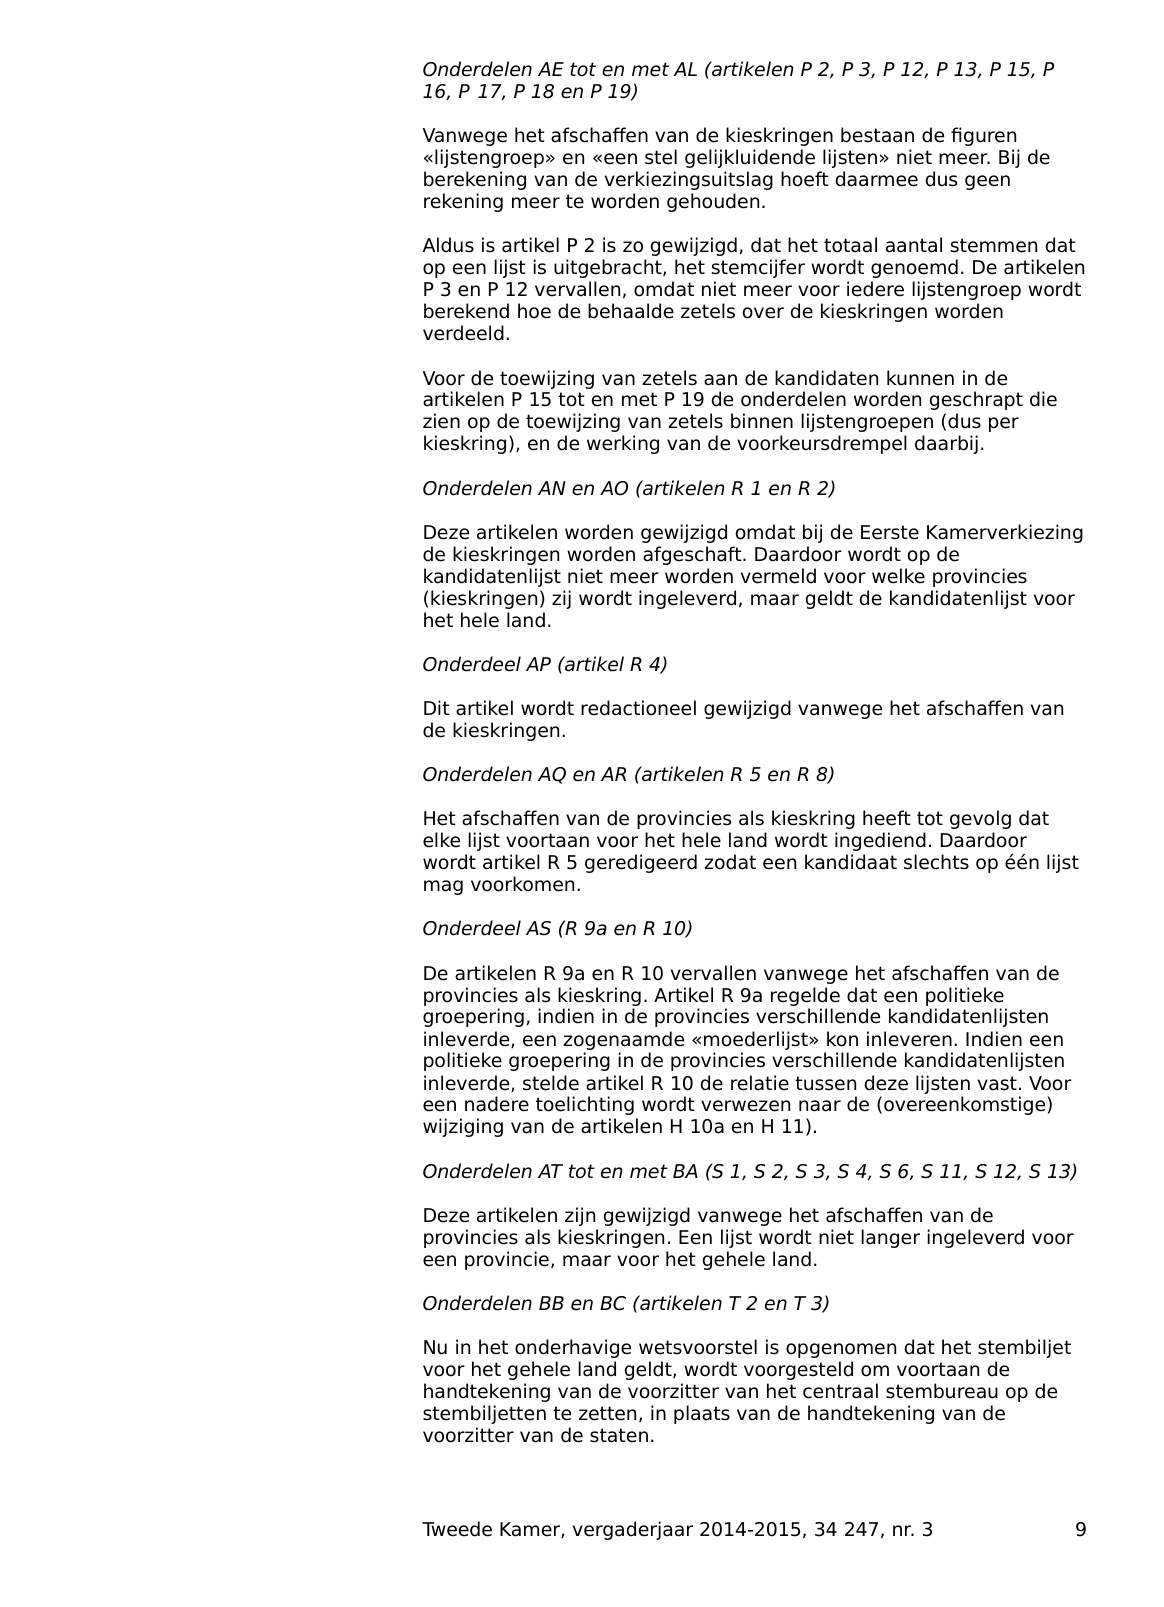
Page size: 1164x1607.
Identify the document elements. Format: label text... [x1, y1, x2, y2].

subtitle Onderdeel AP (artikel R 4) [422, 654, 1087, 676]
subtitle Onderdelen AN en AO (artikelen R 1 en R 2) [422, 477, 1087, 499]
subtitle Onderdelen AE tot en met AL (artikelen P 2, P 3, P 12, P 13, P 15, P 16, P 17, P 18 en P 19) [422, 59, 1087, 103]
text Deze artikelen zijn gewijzigd vanwege het afschaffen van de provincies als kieskringen. Een lijst wordt niet langer ingeleverd voor een provincie, maar voor het gehele land. [422, 1205, 1087, 1271]
text Deze artikelen worden gewijzigd omdat bij de Eerste Kamerverkiezing de kieskringen worden afgeschaft. Daardoor wordt op de kandidatenlijst niet meer worden vermeld voor welke provincies (kieskringen) zij wordt ingeleverd, maar geldt de kandidatenlijst voor het hele land. [422, 522, 1087, 632]
text De artikelen R 9a en R 10 vervallen vanwege het afschaffen van de provincies als kieskring. Artikel R 9a regelde dat een politieke groepering, indien in de provincies verschillende kandidatenlijsten inleverde, een zogenaamde «moederlijst» kon inleveren. Indien een politieke groepering in de provincies verschillende kandidatenlijsten inleverde, stelde artikel R 10 de relatie tussen deze lijsten vast. Voor een nadere toelichting wordt verwezen naar de (overeenkomstige) wijziging van de artikelen H 10a en H 11). [422, 962, 1087, 1138]
text Aldus is artikel P 2 is zo gewijzigd, dat het totaal aantal stemmen dat op een lijst is uitgebracht, het stemcijfer wordt genoemd. De artikelen P 3 en P 12 vervallen, omdat niet meer voor iedere lijstengroep wordt berekend hoe de behaalde zetels over de kieskringen worden verdeeld. [422, 235, 1087, 345]
text Het afschaffen van de provincies als kieskring heeft tot gevolg dat elke lijst voortaan voor het hele land wordt ingediend. Daardoor wordt artikel R 5 geredigeerd zodat een kandidaat slechts op één lijst mag voorkomen. [422, 808, 1087, 896]
subtitle Onderdeel AS (R 9a en R 10) [422, 918, 1087, 940]
subtitle Onderdelen BB en BC (artikelen T 2 en T 3) [422, 1293, 1087, 1315]
subtitle Onderdelen AT tot en met BA (S 1, S 2, S 3, S 4, S 6, S 11, S 12, S 13) [422, 1161, 1087, 1182]
text Dit artikel wordt redactioneel gewijzigd vanwege het afschaffen van de kieskringen. [422, 698, 1087, 742]
text Nu in het onderhavige wetsvoorstel is opgenomen dat het stembiljet voor het gehele land geldt, wordt voorgesteld om voortaan de handtekening van de voorzitter van het centraal stembureau op de stembiljetten te zetten, in plaats van de handtekening van de voorzitter van de staten. [422, 1337, 1087, 1447]
text Voor de toewijzing van zetels aan de kandidaten kunnen in de artikelen P 15 tot en met P 19 de onderdelen worden geschrapt die zien op de toewijzing van zetels binnen lijstengroepen (dus per kieskring), en de werking van de voorkeursdrempel daarbij. [422, 367, 1087, 455]
subtitle Onderdelen AQ en AR (artikelen R 5 en R 8) [422, 764, 1087, 786]
text Vanwege het afschaffen van de kieskringen bestaan de figuren «lijstengroep» en «een stel gelijkluidende lijsten» niet meer. Bij de berekening van de verkiezingsuitslag hoeft daarmee dus geen rekening meer te worden gehouden. [422, 125, 1087, 213]
